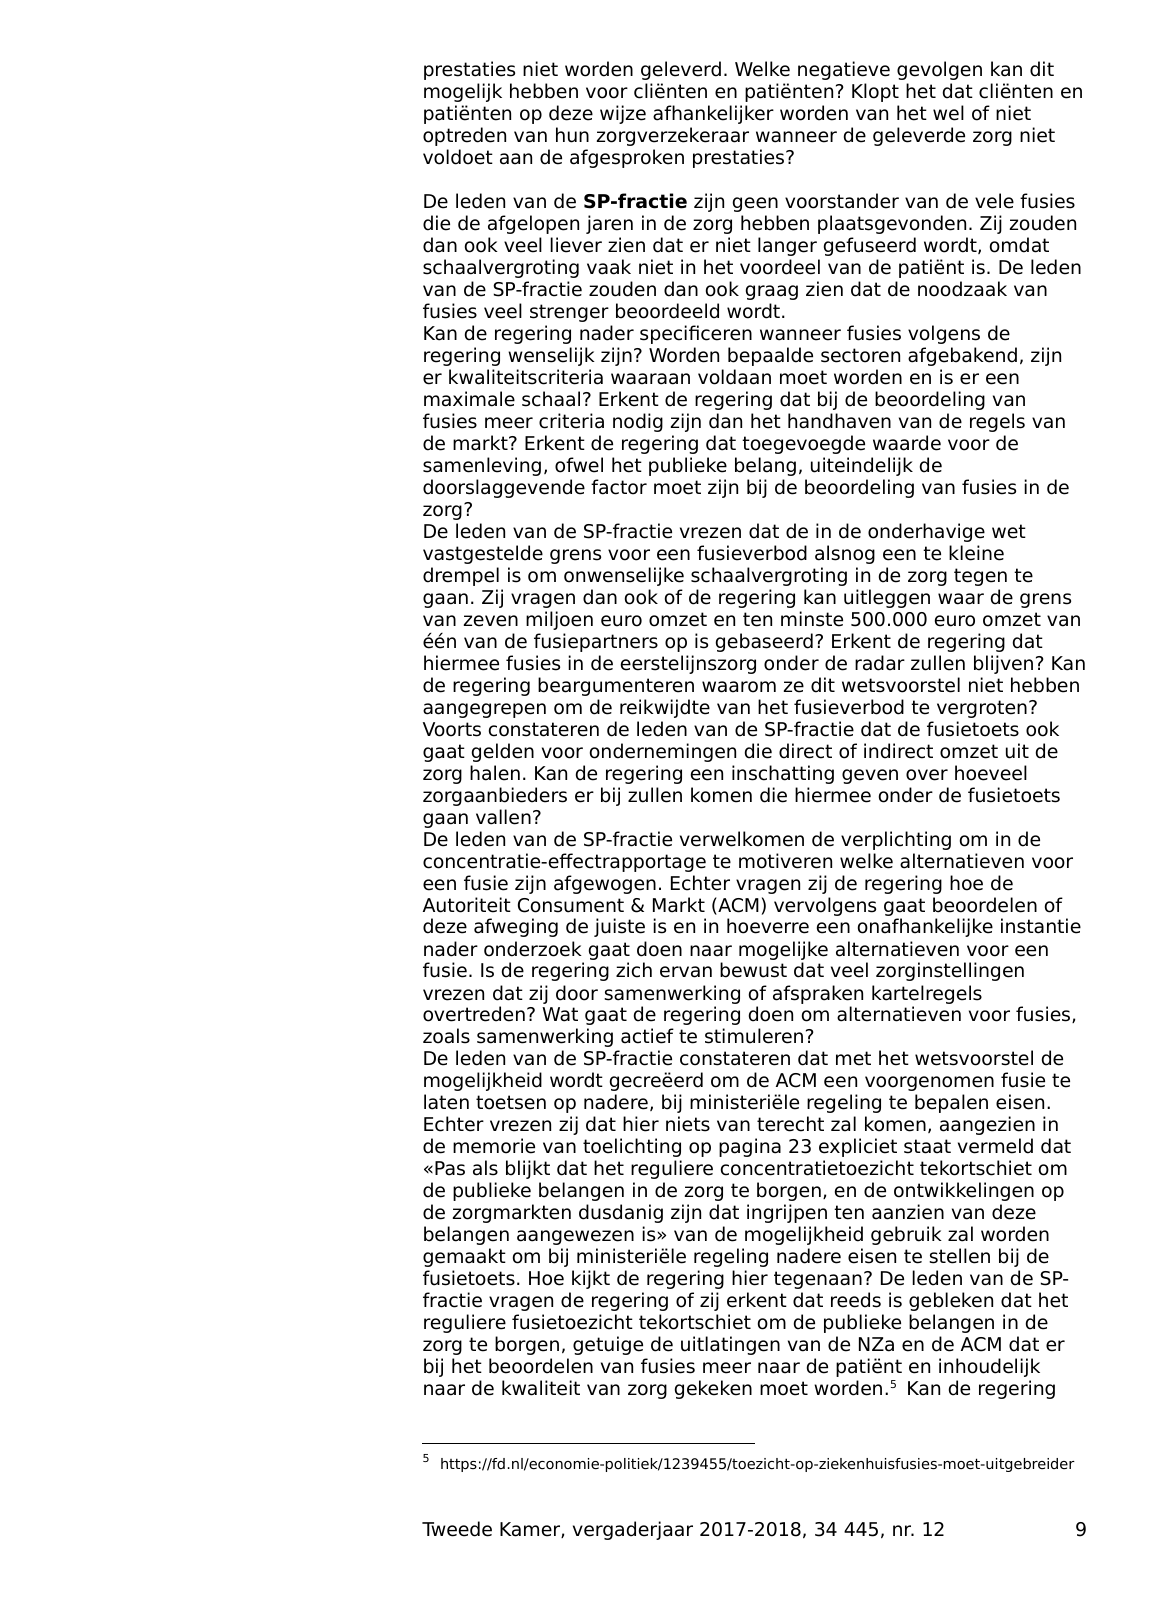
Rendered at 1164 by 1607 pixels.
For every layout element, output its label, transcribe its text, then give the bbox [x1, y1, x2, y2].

text De leden van de SP-fractie constateren dat met het wetsvoorstel de mogelijkheid wordt gecreëerd om de ACM een voorgenomen fusie te laten toetsen op nadere, bij ministeriële regeling te bepalen eisen. Echter vrezen zij dat hier niets van terecht zal komen, aangezien in de memorie van toelichting op pagina 23 expliciet staat vermeld dat «Pas als blijkt dat het reguliere concentratietoezicht tekortschiet om de publieke belangen in de zorg te borgen, en de ontwikkelingen op de zorgmarkten dusdanig zijn dat ingrijpen ten aanzien van deze belangen aangewezen is» van de mogelijkheid gebruik zal worden gemaakt om bij ministeriële regeling nadere eisen te stellen bij de fusietoets. Hoe kijkt de regering hier tegenaan? De leden van de SP-fractie vragen de regering of zij erkent dat reeds is gebleken dat het reguliere fusietoezicht tekortschiet om de publieke belangen in de zorg te borgen, getuige de uitlatingen van de NZa en de ACM dat er bij het beoordelen van fusies meer naar de patiënt en inhoudelijk naar de kwaliteit van zorg gekeken moet worden. Kan de regering [422, 1048, 1087, 1400]
text De leden van de SP-fractie verwelkomen de verplichting om in de concentratie-effectrapportage te motiveren welke alternatieven voor een fusie zijn afgewogen. Echter vragen zij de regering hoe de Autoriteit Consument & Markt (ACM) vervolgens gaat beoordelen of deze afweging de juiste is en in hoeverre een onafhankelijke instantie nader onderzoek gaat doen naar mogelijke alternatieven voor een fusie. Is de regering zich ervan bewust dat veel zorginstellingen vrezen dat zij door samenwerking of afspraken kartelregels overtreden? Wat gaat de regering doen om alternatieven voor fusies, zoals samenwerking actief te stimuleren? [422, 828, 1087, 1048]
text De leden van de SP-fractie zijn geen voorstander van de vele fusies die de afgelopen jaren in de zorg hebben plaatsgevonden. Zij zouden dan ook veel liever zien dat er niet langer gefuseerd wordt, omdat schaalvergroting vaak niet in het voordeel van de patiënt is. De leden van de SP-fractie zouden dan ook graag zien dat de noodzaak van fusies veel strenger beoordeeld wordt. [422, 191, 1087, 323]
text https://fd.nl/economie-politiek/1239455/toezicht-op-ziekenhuisfusies-moet-uitgebreider [422, 1452, 1087, 1474]
text prestaties niet worden geleverd. Welke negatieve gevolgen kan dit mogelijk hebben voor cliënten en patiënten? Klopt het dat cliënten en patiënten op deze wijze afhankelijker worden van het wel of niet optreden van hun zorgverzekeraar wanneer de geleverde zorg niet voldoet aan de afgesproken prestaties? [422, 59, 1087, 169]
text Kan de regering nader specificeren wanneer fusies volgens de regering wenselijk zijn? Worden bepaalde sectoren afgebakend, zijn er kwaliteitscriteria waaraan voldaan moet worden en is er een maximale schaal? Erkent de regering dat bij de beoordeling van fusies meer criteria nodig zijn dan het handhaven van de regels van de markt? Erkent de regering dat toegevoegde waarde voor de samenleving, ofwel het publieke belang, uiteindelijk de doorslaggevende factor moet zijn bij de beoordeling van fusies in de zorg? [422, 323, 1087, 521]
text Voorts constateren de leden van de SP-fractie dat de fusietoets ook gaat gelden voor ondernemingen die direct of indirect omzet uit de zorg halen. Kan de regering een inschatting geven over hoeveel zorgaanbieders er bij zullen komen die hiermee onder de fusietoets gaan vallen? [422, 719, 1087, 828]
text De leden van de SP-fractie vrezen dat de in de onderhavige wet vastgestelde grens voor een fusieverbod alsnog een te kleine drempel is om onwenselijke schaalvergroting in de zorg tegen te gaan. Zij vragen dan ook of de regering kan uitleggen waar de grens van zeven miljoen euro omzet en ten minste 500.000 euro omzet van één van de fusiepartners op is gebaseerd? Erkent de regering dat hiermee fusies in de eerstelijnszorg onder de radar zullen blijven? Kan de regering beargumenteren waarom ze dit wetsvoorstel niet hebben aangegrepen om de reikwijdte van het fusieverbod te vergroten? [422, 521, 1087, 719]
